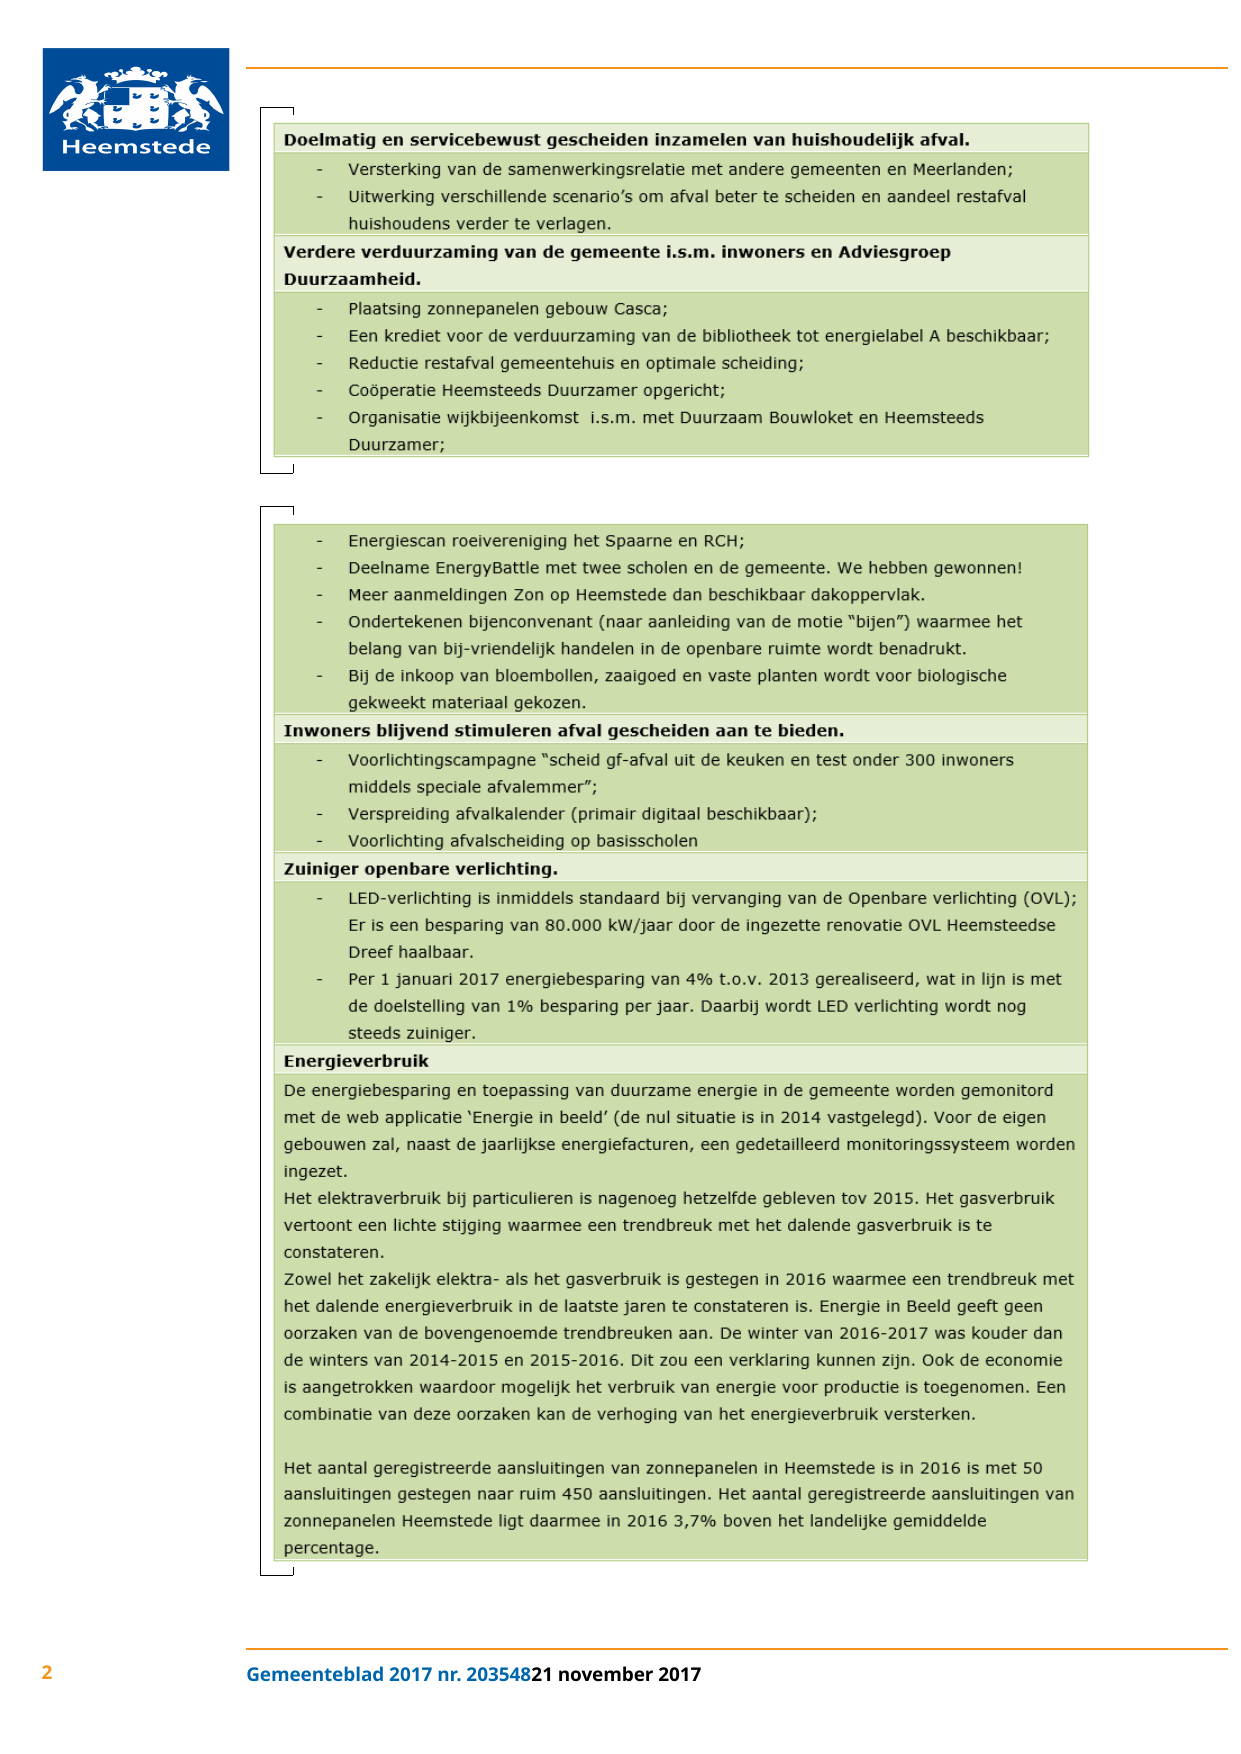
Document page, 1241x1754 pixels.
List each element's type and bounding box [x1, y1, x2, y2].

picture [268, 115, 1096, 464]
picture [41, 47, 231, 172]
picture [268, 515, 1096, 1567]
